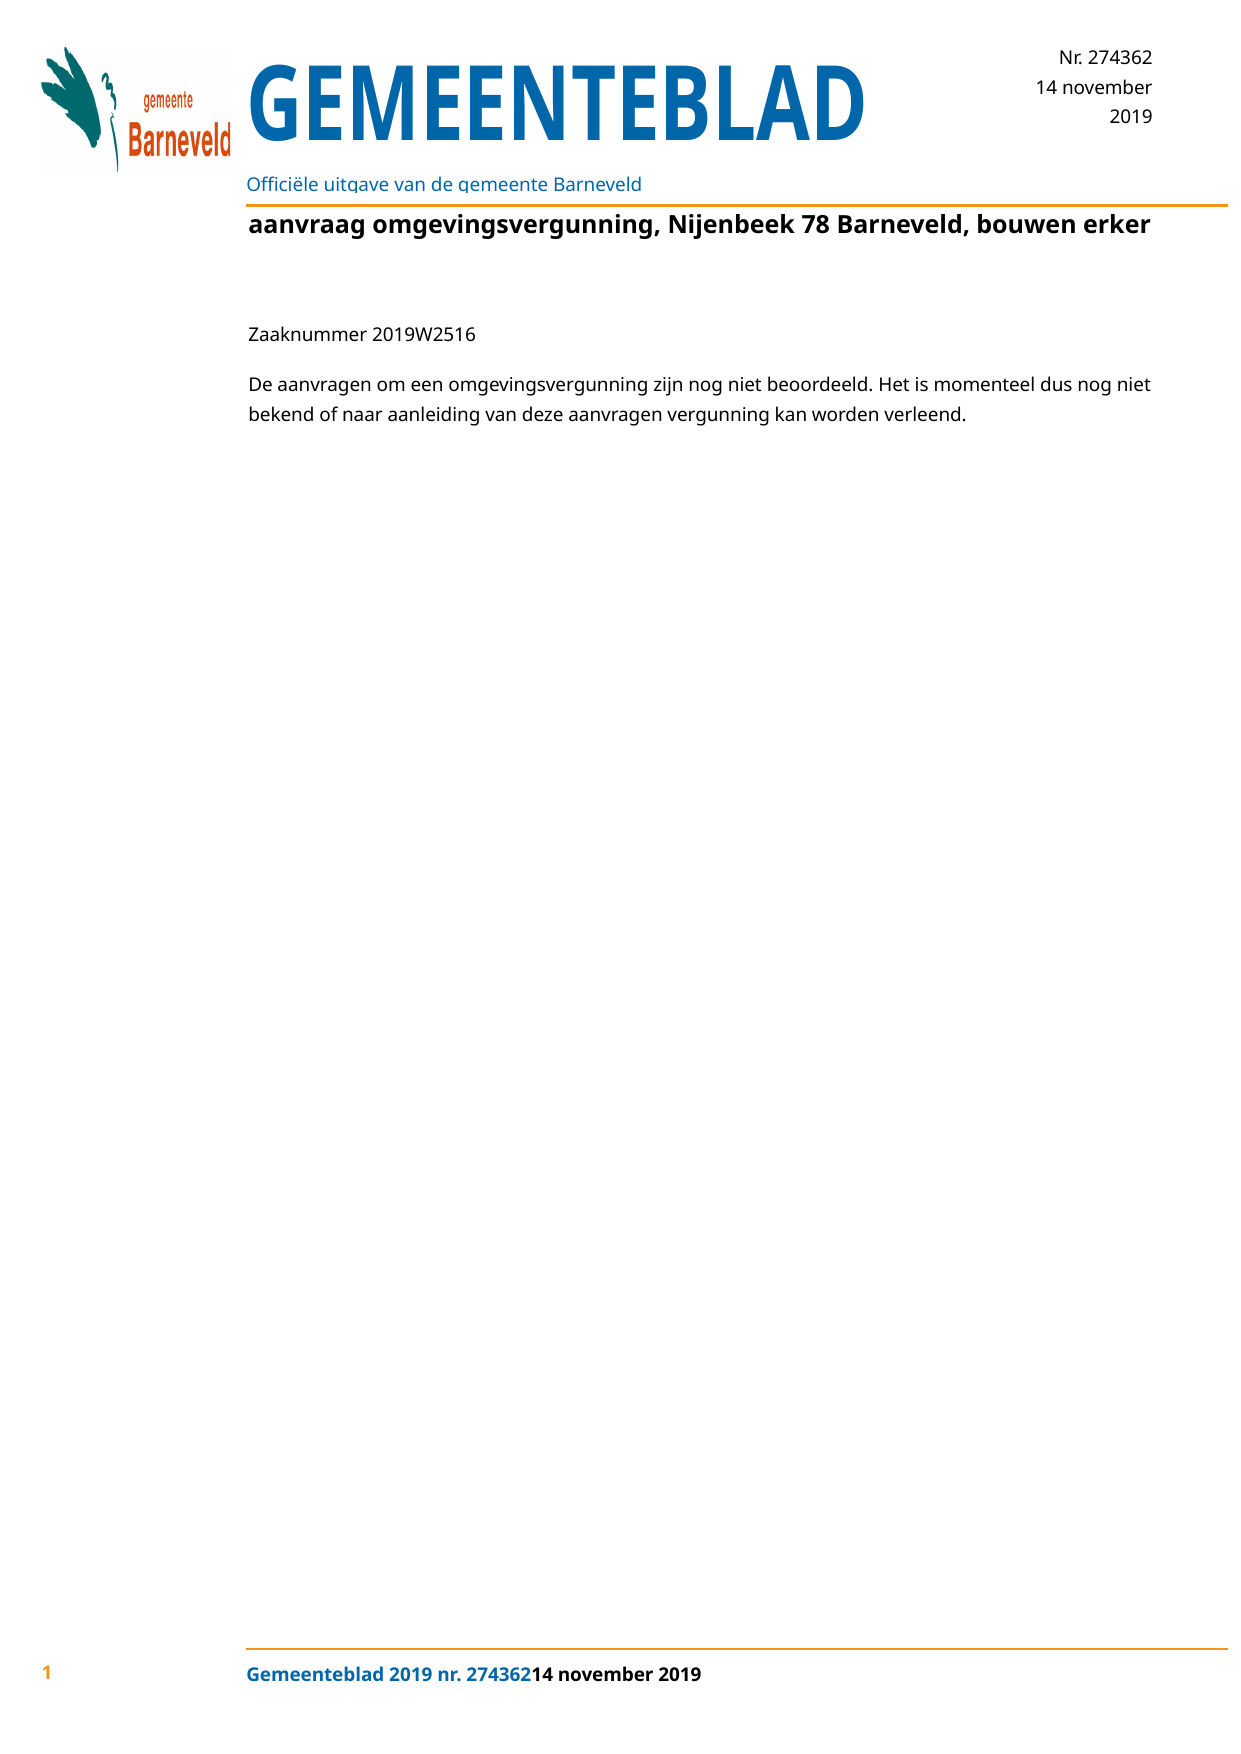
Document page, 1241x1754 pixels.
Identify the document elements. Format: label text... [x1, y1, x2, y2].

text aanvraag omgevingsvergunning, Nijenbeek 78 Barneveld, bouwen erker [248, 207, 1152, 241]
picture [41, 47, 231, 172]
text Zaaknummer 2019W2516 [248, 321, 1152, 346]
text De aanvragen om een omgevingsvergunning zijn nog niet beoordeeld. Het is momenteel dus nog niet bekend of naar aanleiding van deze aanvragen vergunning kan worden verleend. [248, 371, 1152, 426]
